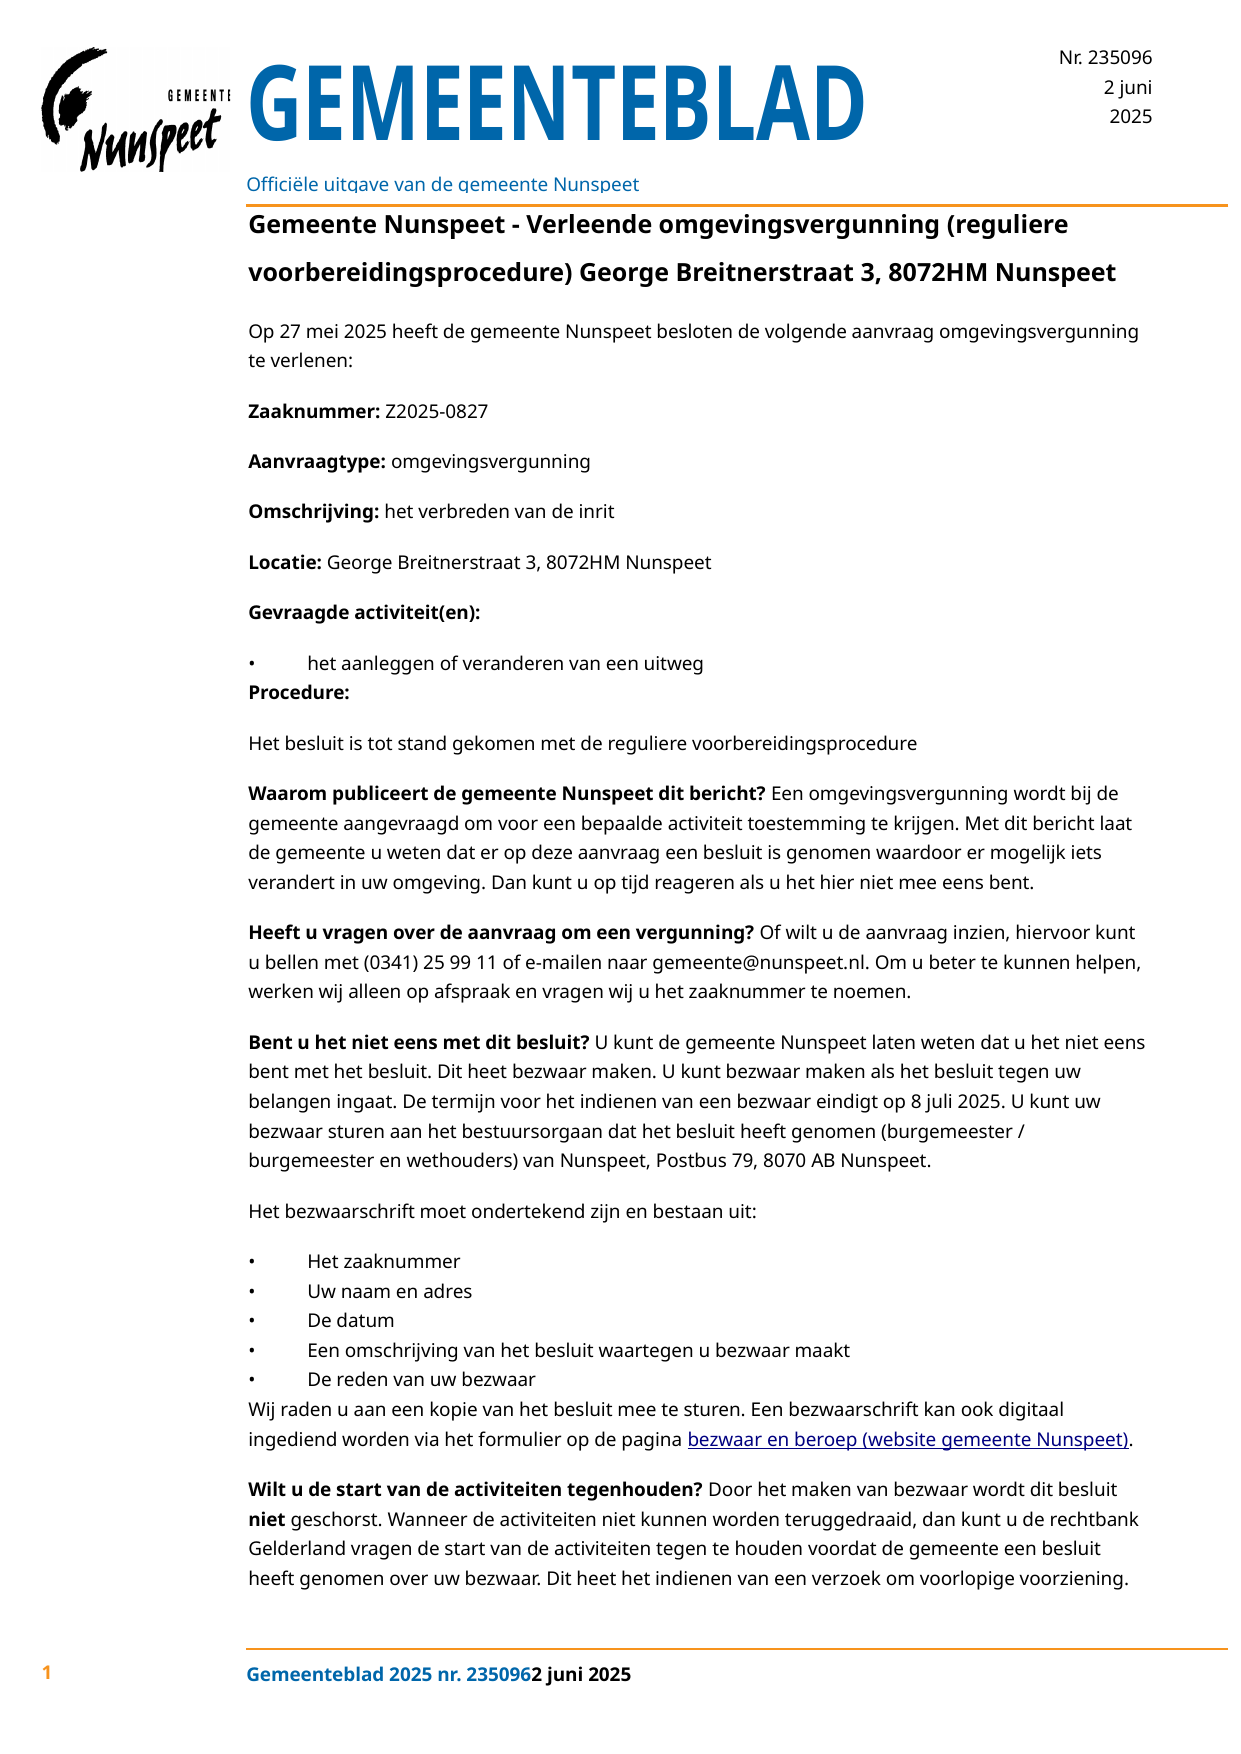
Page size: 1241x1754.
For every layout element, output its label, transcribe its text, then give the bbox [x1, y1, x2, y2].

text Gevraagde activiteit(en): [248, 599, 1152, 625]
list het aanleggen of veranderen van een uitweg [248, 650, 1152, 676]
list Uw naam en adres [248, 1278, 1152, 1304]
text Gemeente Nunspeet - Verleende omgevingsvergunning (reguliere voorbereidingsprocedure) George Breitnerstraat 3, 8072HM Nunspeet [248, 207, 1152, 288]
picture [41, 47, 231, 172]
text Op 27 mei 2025 heeft de gemeente Nunspeet besloten de volgende aanvraag omgevingsvergunning te verlenen: [248, 318, 1152, 373]
list De datum [248, 1307, 1152, 1333]
list Een omschrijving van het besluit waartegen u bezwaar maakt [248, 1337, 1152, 1363]
text Wilt u de start van de activiteiten tegenhouden? Door het maken van bezwaar wordt dit besluit niet geschorst. Wanneer de activiteiten niet kunnen worden teruggedraaid, dan kunt u de rechtbank Gelderland vragen de start van de activiteiten tegen te houden voordat de gemeente een besluit heeft genomen over uw bezwaar. Dit heet het indienen van een verzoek om voorlopige voorziening. [248, 1476, 1152, 1591]
list De reden van uw bezwaar [248, 1367, 1152, 1392]
text Zaaknummer: Z2025-0827 [248, 398, 1152, 424]
text Heeft u vragen over de aanvraag om een vergunning? Of wilt u de aanvraag inzien, hiervoor kunt u bellen met (0341) 25 99 11 of e-mailen naar gemeente@nunspeet.nl. Om u beter te kunnen helpen, werken wij alleen op afspraak en vragen wij u het zaaknummer te noemen. [248, 919, 1152, 1004]
text Aanvraagtype: omgevingsvergunning [248, 448, 1152, 474]
text Het bezwaarschrift moet ondertekend zijn en bestaan uit: [248, 1198, 1152, 1224]
text Bent u het niet eens met dit besluit? U kunt de gemeente Nunspeet laten weten dat u het niet eens bent met het besluit. Dit heet bezwaar maken. U kunt bezwaar maken als het besluit tegen uw belangen ingaat. De termijn voor het indienen van een bezwaar eindigt op 8 juli 2025. U kunt uw bezwaar sturen aan het bestuursorgaan dat het besluit heeft genomen (burgemeester / burgemeester en wethouders) van Nunspeet, Postbus 79, 8070 AB Nunspeet. [248, 1029, 1152, 1173]
text Waarom publiceert de gemeente Nunspeet dit bericht? Een omgevingsvergunning wordt bij de gemeente aangevraagd om voor een bepaalde activiteit toestemming te krijgen. Met dit bericht laat de gemeente u weten dat er op deze aanvraag een besluit is genomen waardoor er mogelijk iets verandert in uw omgeving. Dan kunt u op tijd reageren als u het hier niet mee eens bent. [248, 780, 1152, 895]
list Het zaaknummer [248, 1248, 1152, 1274]
text Het besluit is tot stand gekomen met de reguliere voorbereidingsprocedure [248, 730, 1152, 756]
text Locatie: George Breitnerstraat 3, 8072HM Nunspeet [248, 549, 1152, 575]
text Wij raden u aan een kopie van het besluit mee te sturen. Een bezwaarschrift kan ook digitaal ingediend worden via het formulier op de pagina bezwaar en beroep (website gemeente Nunspeet). [248, 1396, 1152, 1452]
text Omschrijving: het verbreden van de inrit [248, 499, 1152, 524]
text Procedure: [248, 679, 1152, 705]
